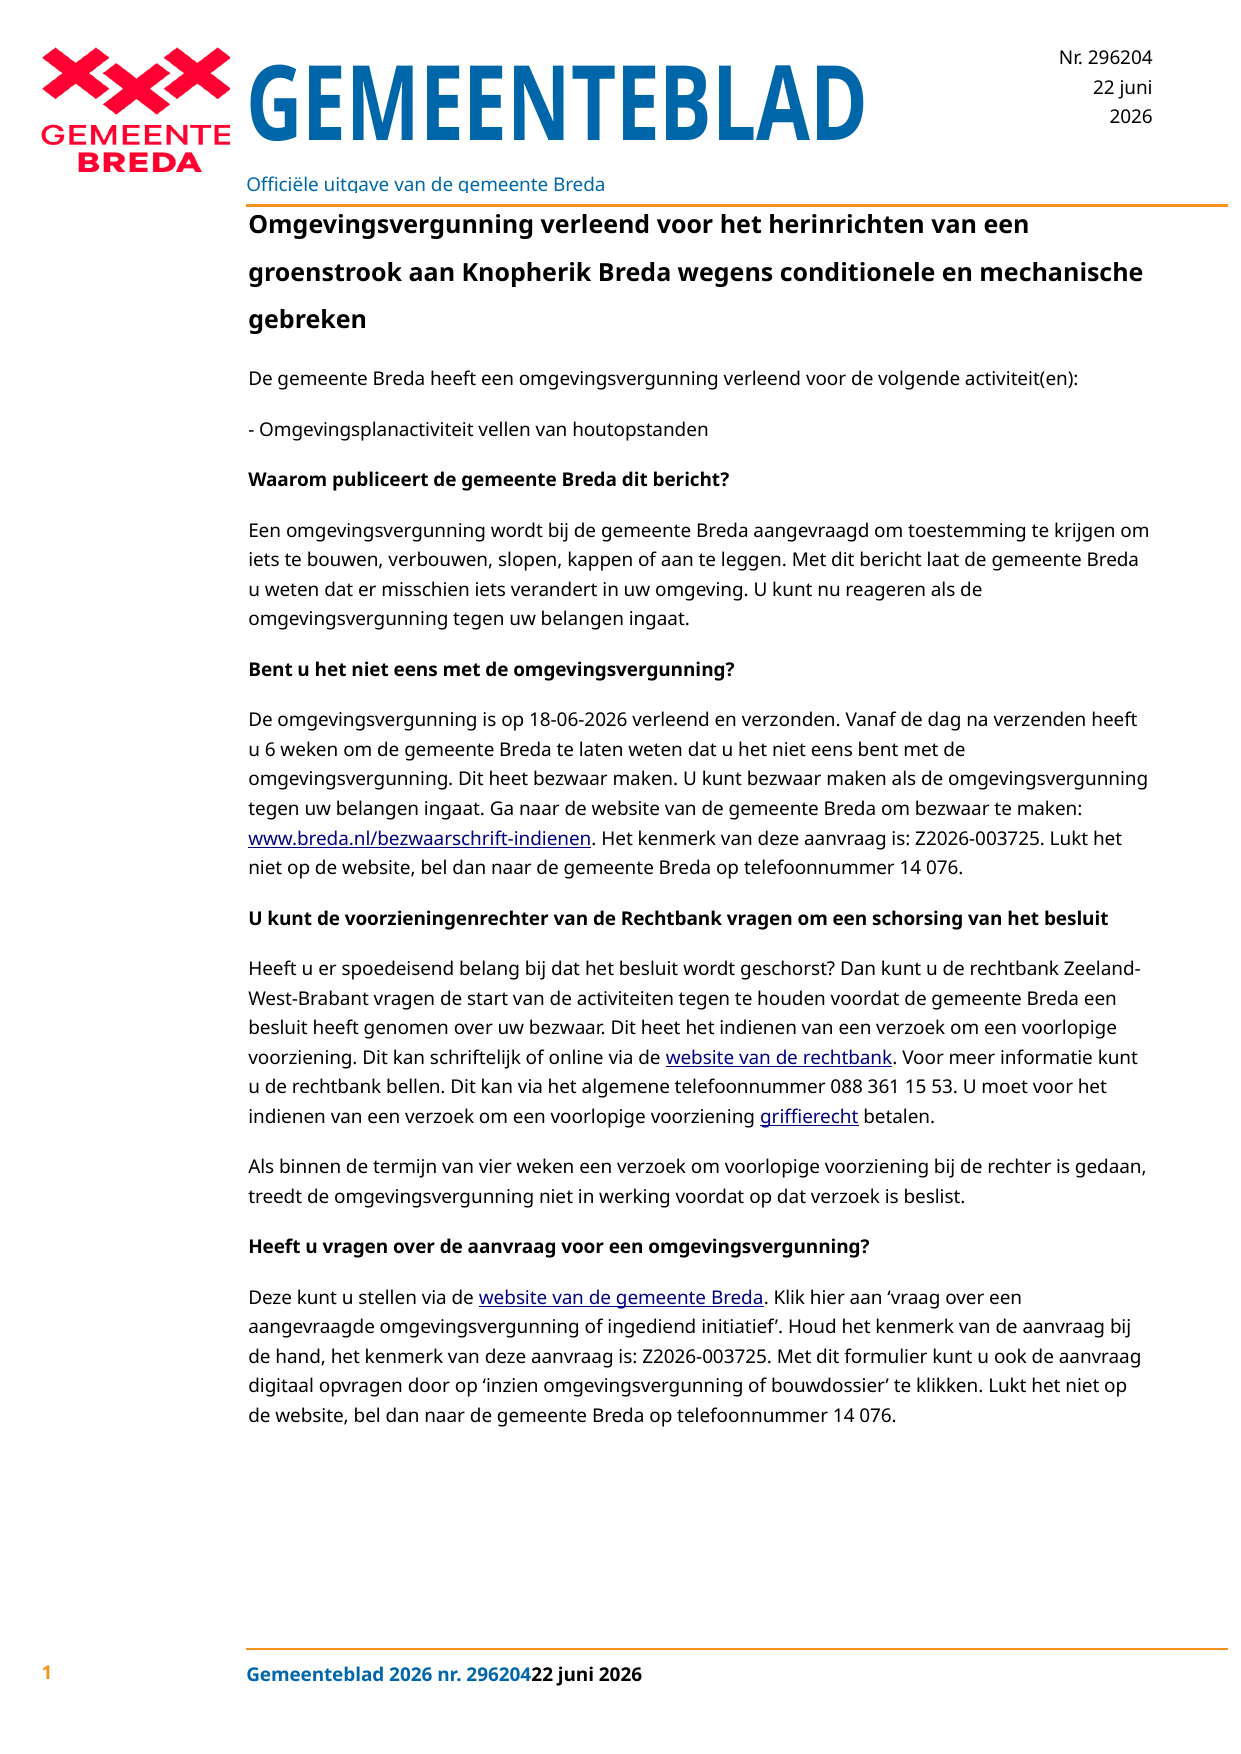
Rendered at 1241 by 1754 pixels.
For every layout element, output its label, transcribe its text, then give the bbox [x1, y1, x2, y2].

text Heeft u vragen over de aanvraag voor een omgevingsvergunning? [248, 1233, 1152, 1259]
text Deze kunt u stellen via de website van de gemeente Breda. Klik hier aan ‘vraag over een aangevraagde omgevingsvergunning of ingediend initiatief’. Houd het kenmerk van de aanvraag bij de hand, het kenmerk van deze aanvraag is: Z2026-003725. Met dit formulier kunt u ook de aanvraag digitaal opvragen door op ‘inzien omgevingsvergunning of bouwdossier’ te klikken. Lukt het niet op de website, bel dan naar de gemeente Breda op telefoonnummer 14 076. [248, 1284, 1152, 1428]
text Heeft u er spoedeisend belang bij dat het besluit wordt geschorst? Dan kunt u de rechtbank Zeeland-West-Brabant vragen de start van de activiteiten tegen te houden voordat de gemeente Breda een besluit heeft genomen over uw bezwaar. Dit heet het indienen van een verzoek om een voorlopige voorziening. Dit kan schriftelijk of online via de website van de rechtbank. Voor meer informatie kunt u de rechtbank bellen. Dit kan via het algemene telefoonnummer 088 361 15 53. U moet voor het indienen van een verzoek om een voorlopige voorziening griffierecht betalen. [248, 955, 1152, 1129]
text De gemeente Breda heeft een omgevingsvergunning verleend voor de volgende activiteit(en): [248, 366, 1152, 391]
text Bent u het niet eens met de omgevingsvergunning? [248, 656, 1152, 682]
text Omgevingsvergunning verleend voor het herinrichten van een groenstrook aan Knopherik Breda wegens conditionele en mechanische gebreken [248, 207, 1152, 336]
text U kunt de voorzieningenrechter van de Rechtbank vragen om een schorsing van het besluit [248, 905, 1152, 930]
text De omgevingsvergunning is op 18-06-2026 verleend en verzonden. Vanaf de dag na verzenden heeft u 6 weken om de gemeente Breda te laten weten dat u het niet eens bent met de omgevingsvergunning. Dit heet bezwaar maken. U kunt bezwaar maken als de omgevingsvergunning tegen uw belangen ingaat. Ga naar de website van de gemeente Breda om bezwaar te maken: www.breda.nl/bezwaarschrift-indienen. Het kenmerk van deze aanvraag is: Z2026-003725. Lukt het niet op de website, bel dan naar de gemeente Breda op telefoonnummer 14 076. [248, 706, 1152, 880]
text Waarom publiceert de gemeente Breda dit bericht? [248, 466, 1152, 492]
text Een omgevingsvergunning wordt bij de gemeente Breda aangevraagd om toestemming te krijgen om iets te bouwen, verbouwen, slopen, kappen of aan te leggen. Met dit bericht laat de gemeente Breda u weten dat er misschien iets verandert in uw omgeving. U kunt nu reageren als de omgevingsvergunning tegen uw belangen ingaat. [248, 517, 1152, 631]
text - Omgevingsplanactiviteit vellen van houtopstanden [248, 416, 1152, 442]
text Als binnen de termijn van vier weken een verzoek om voorlopige voorziening bij de rechter is gedaan, treedt de omgevingsvergunning niet in werking voordat op dat verzoek is beslist. [248, 1153, 1152, 1209]
picture [41, 47, 231, 172]
